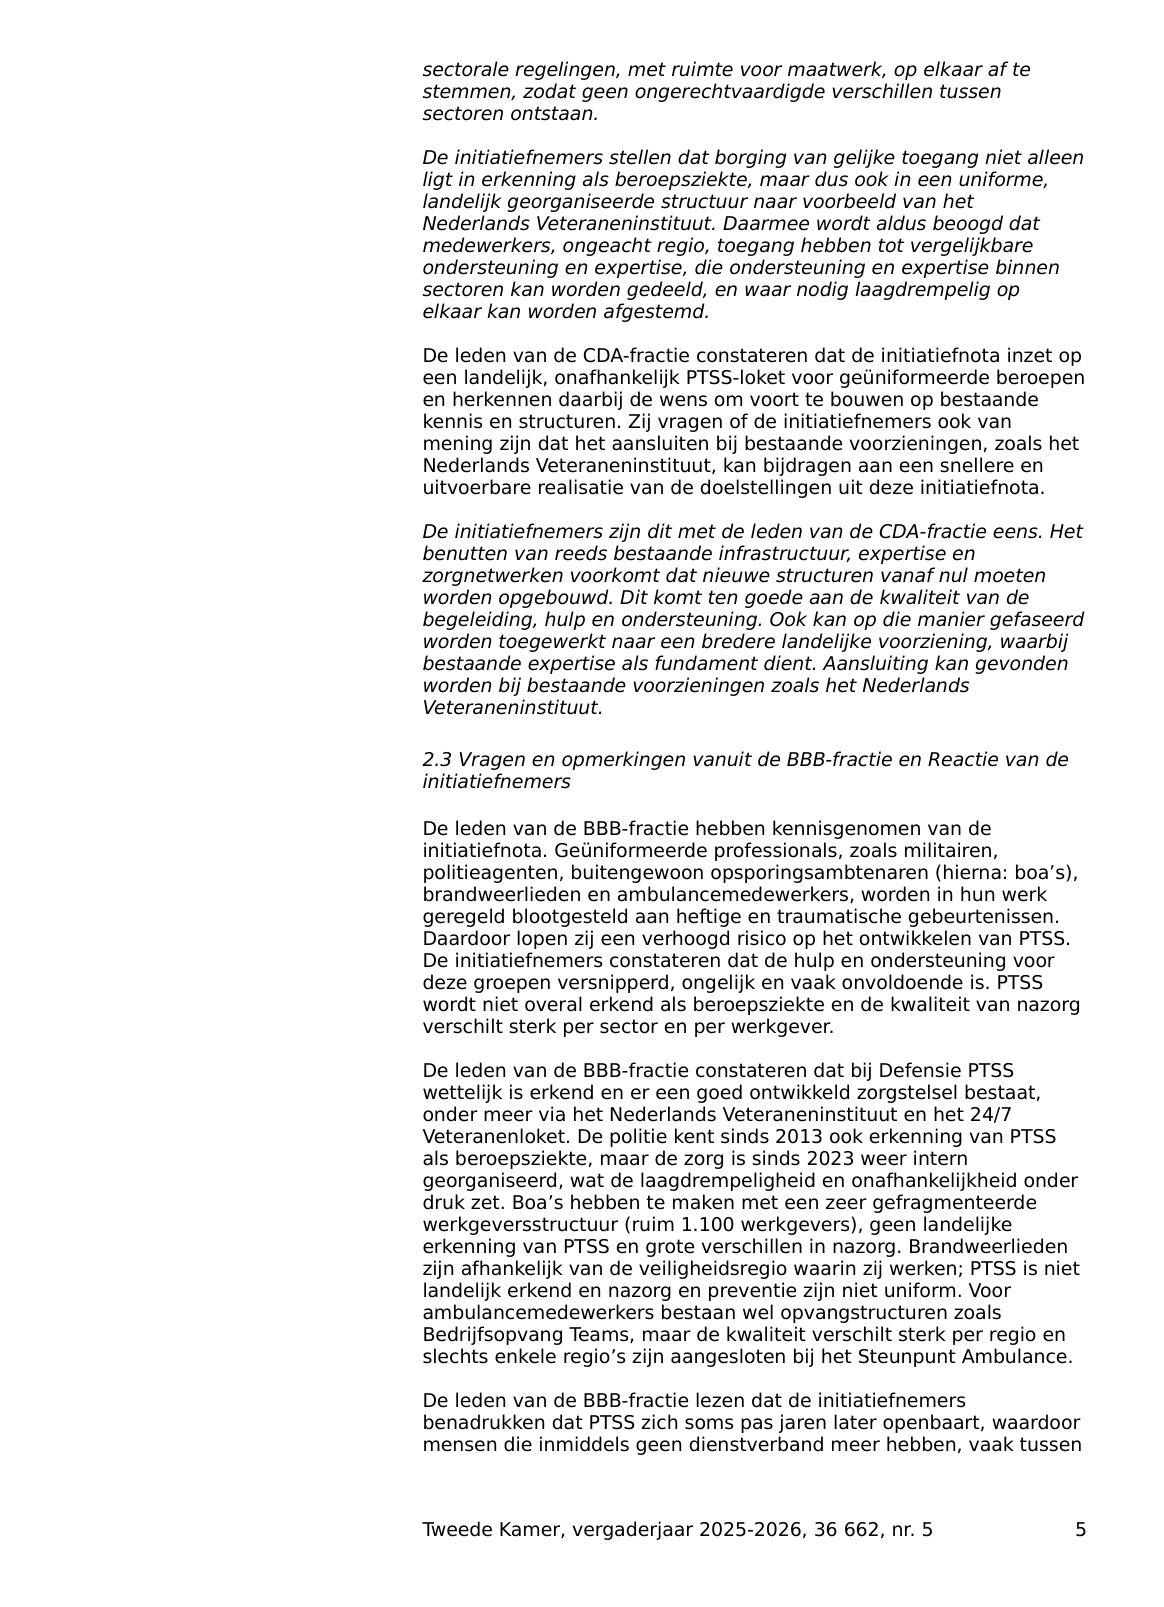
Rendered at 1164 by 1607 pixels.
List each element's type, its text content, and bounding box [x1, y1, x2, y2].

text De initiatiefnemers zijn dit met de leden van de CDA-fractie eens. Het benutten van reeds bestaande infrastructuur, expertise en zorgnetwerken voorkomt dat nieuwe structuren vanaf nul moeten worden opgebouwd. Dit komt ten goede aan de kwaliteit van de begeleiding, hulp en ondersteuning. Ook kan op die manier gefaseerd worden toegewerkt naar een bredere landelijke voorziening, waarbij bestaande expertise als fundament dient. Aansluiting kan gevonden worden bij bestaande voorzieningen zoals het Nederlands Veteraneninstituut. [422, 521, 1087, 719]
text De leden van de CDA-fractie constateren dat de initiatiefnota inzet op een landelijk, onafhankelijk PTSS-loket voor geüniformeerde beroepen en herkennen daarbij de wens om voort te bouwen op bestaande kennis en structuren. Zij vragen of de initiatiefnemers ook van mening zijn dat het aansluiten bij bestaande voorzieningen, zoals het Nederlands Veteraneninstituut, kan bijdragen aan een snellere en uitvoerbare realisatie van de doelstellingen uit deze initiatiefnota. [422, 345, 1087, 499]
text De leden van de BBB-fractie lezen dat de initiatiefnemers benadrukken dat PTSS zich soms pas jaren later openbaart, waardoor mensen die inmiddels geen dienstverband meer hebben, vaak tussen [422, 1390, 1087, 1456]
text De leden van de BBB-fractie hebben kennisgenomen van de initiatiefnota. Geüniformeerde professionals, zoals militairen, politieagenten, buitengewoon opsporingsambtenaren (hierna: boa’s), brandweerlieden en ambulancemedewerkers, worden in hun werk geregeld blootgesteld aan heftige en traumatische gebeurtenissen. Daardoor lopen zij een verhoogd risico op het ontwikkelen van PTSS. De initiatiefnemers constateren dat de hulp en ondersteuning voor deze groepen versnipperd, ongelijk en vaak onvoldoende is. PTSS wordt niet overal erkend als beroepsziekte en de kwaliteit van nazorg verschilt sterk per sector en per werkgever. [422, 818, 1087, 1038]
subtitle 2.3 Vragen en opmerkingen vanuit de BBB-fractie en Reactie van de initiatiefnemers [422, 749, 1087, 793]
text De leden van de BBB-fractie constateren dat bij Defensie PTSS wettelijk is erkend en er een goed ontwikkeld zorgstelsel bestaat, onder meer via het Nederlands Veteraneninstituut en het 24/7 Veteranenloket. De politie kent sinds 2013 ook erkenning van PTSS als beroepsziekte, maar de zorg is sinds 2023 weer intern georganiseerd, wat de laagdrempeligheid en onafhankelijkheid onder druk zet. Boa’s hebben te maken met een zeer gefragmenteerde werkgeversstructuur (ruim 1.100 werkgevers), geen landelijke erkenning van PTSS en grote verschillen in nazorg. Brandweerlieden zijn afhankelijk van de veiligheidsregio waarin zij werken; PTSS is niet landelijk erkend en nazorg en preventie zijn niet uniform. Voor ambulancemedewerkers bestaan wel opvangstructuren zoals Bedrijfsopvang Teams, maar de kwaliteit verschilt sterk per regio en slechts enkele regio’s zijn aangesloten bij het Steunpunt Ambulance. [422, 1060, 1087, 1368]
text sectorale regelingen, met ruimte voor maatwerk, op elkaar af te stemmen, zodat geen ongerechtvaardigde verschillen tussen sectoren ontstaan. [422, 59, 1087, 125]
text De initiatiefnemers stellen dat borging van gelijke toegang niet alleen ligt in erkenning als beroepsziekte, maar dus ook in een uniforme, landelijk georganiseerde structuur naar voorbeeld van het Nederlands Veteraneninstituut. Daarmee wordt aldus beoogd dat medewerkers, ongeacht regio, toegang hebben tot vergelijkbare ondersteuning en expertise, die ondersteuning en expertise binnen sectoren kan worden gedeeld, en waar nodig laagdrempelig op elkaar kan worden afgestemd. [422, 147, 1087, 323]
